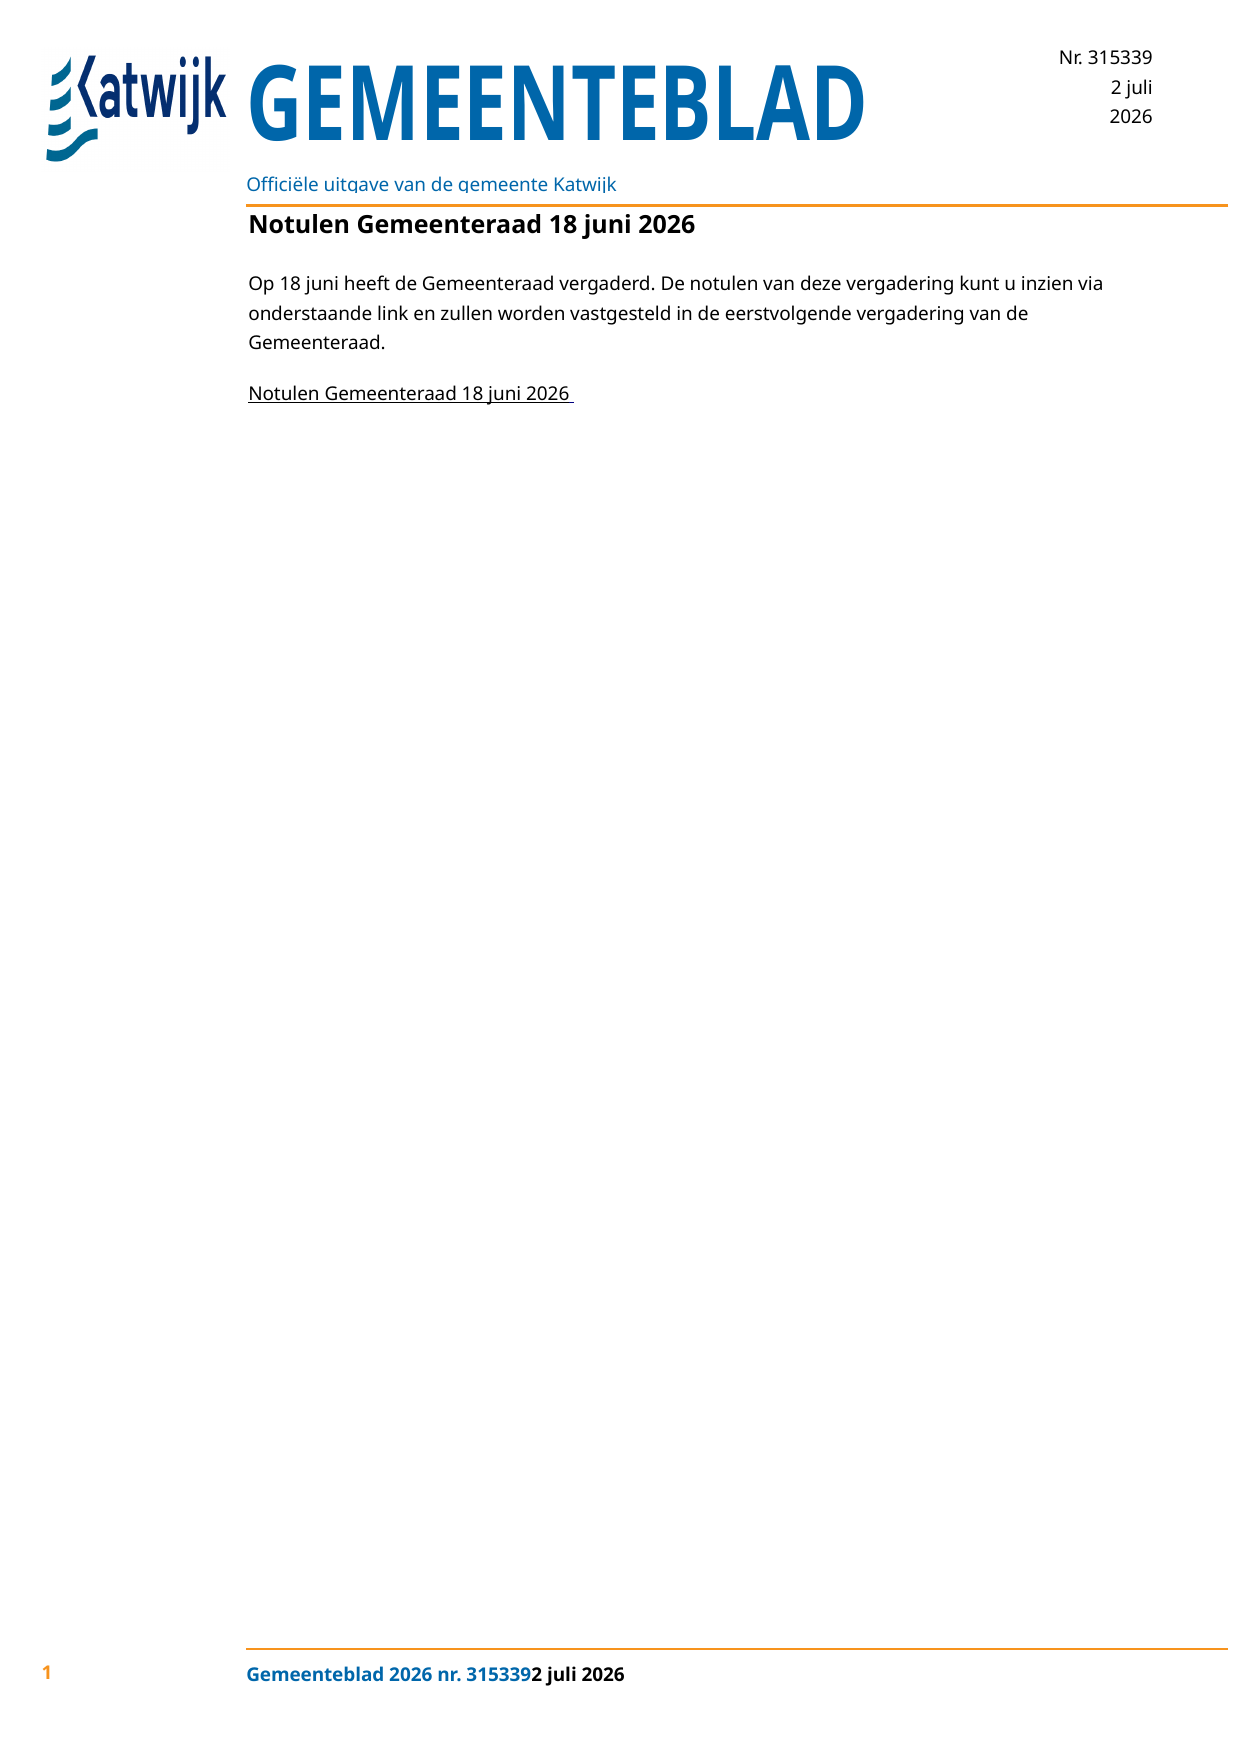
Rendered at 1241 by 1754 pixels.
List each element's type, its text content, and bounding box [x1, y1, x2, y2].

text Notulen Gemeenteraad 18 juni 2026 [248, 207, 1152, 241]
picture [41, 47, 231, 172]
text Notulen Gemeenteraad 18 juni 2026 [248, 380, 1152, 406]
text Op 18 juni heeft de Gemeenteraad vergaderd. De notulen van deze vergadering kunt u inzien via onderstaande link en zullen worden vastgesteld in de eerstvolgende vergadering van de Gemeenteraad. [248, 270, 1152, 355]
